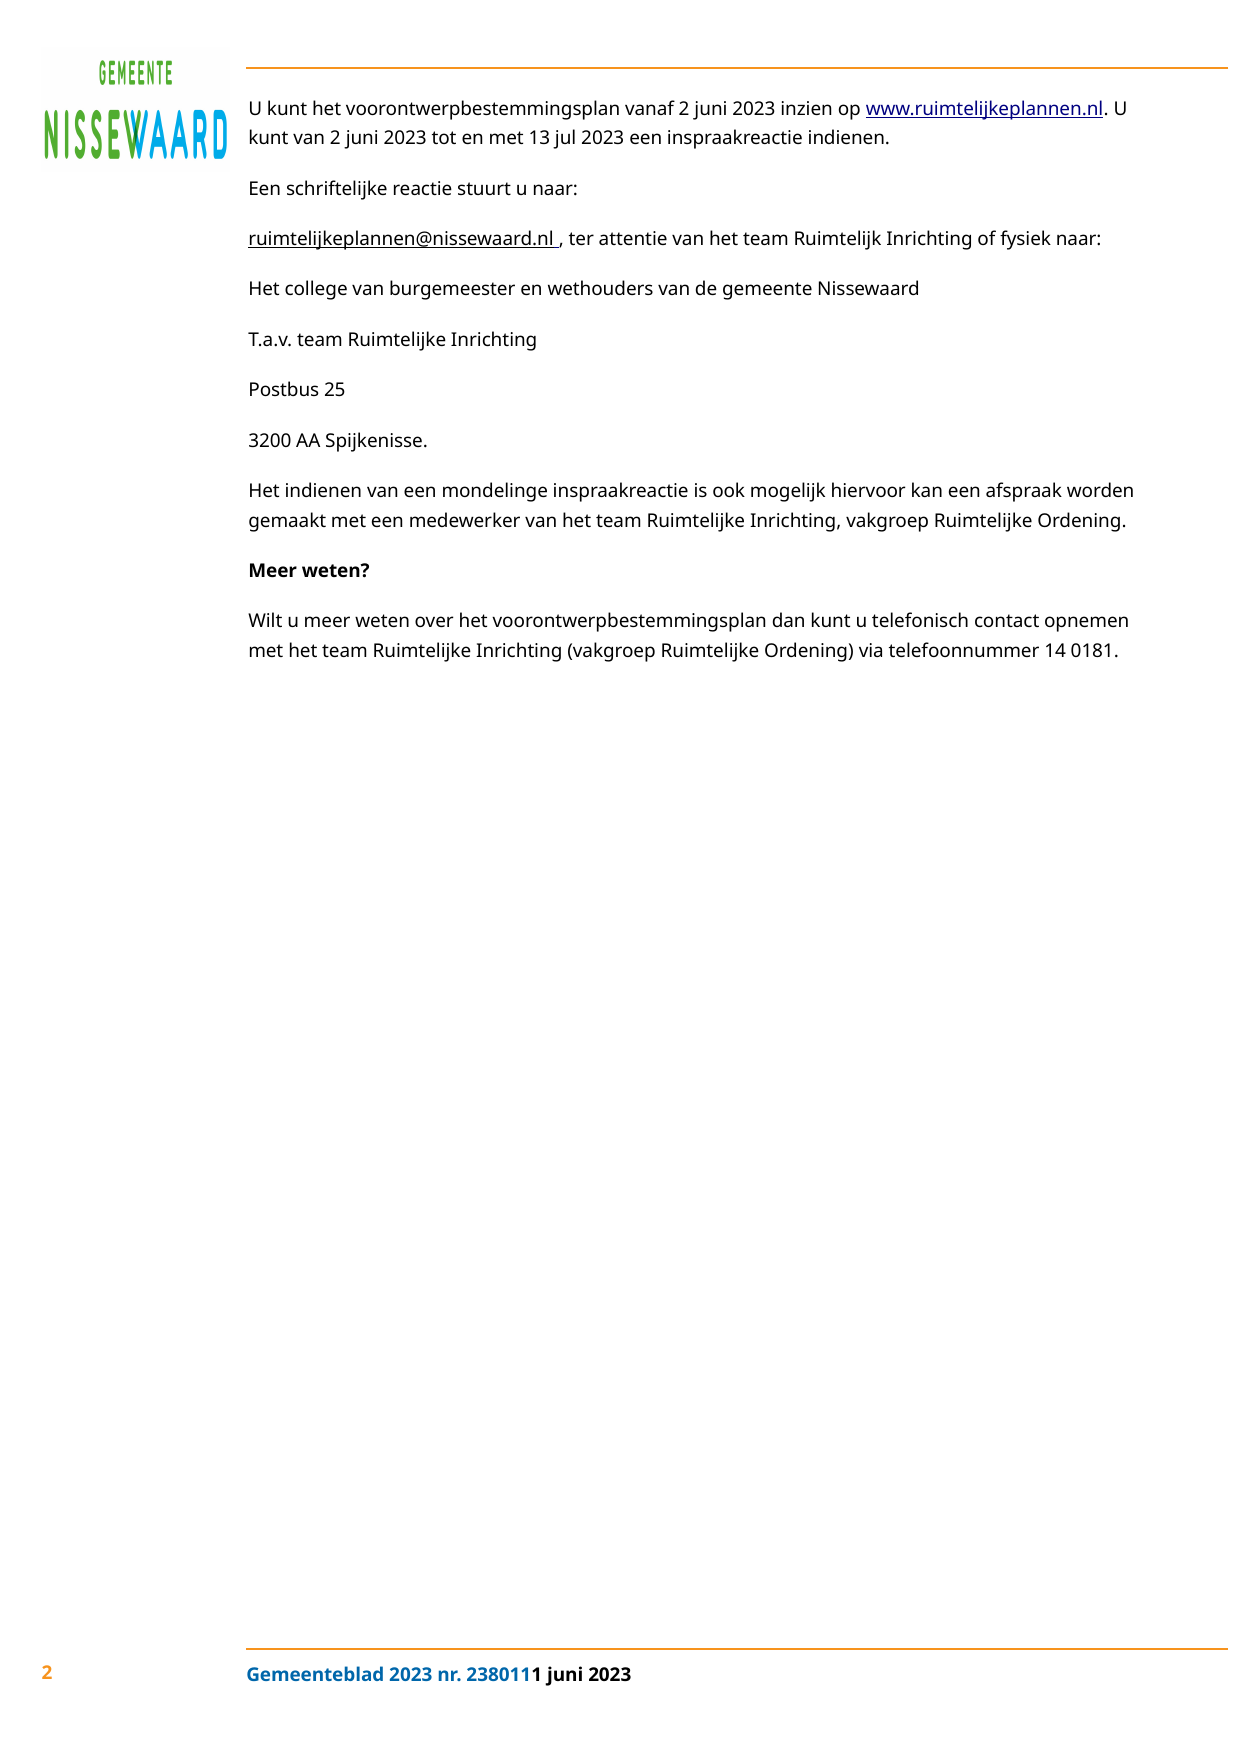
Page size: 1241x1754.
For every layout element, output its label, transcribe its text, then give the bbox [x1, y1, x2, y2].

text Meer weten? [248, 557, 1152, 583]
text U kunt het voorontwerpbestemmingsplan vanaf 2 juni 2023 inzien op www.ruimtelijkeplannen.nl. U kunt van 2 juni 2023 tot en met 13 jul 2023 een inspraakreactie indienen. [248, 95, 1152, 150]
text T.a.v. team Ruimtelijke Inrichting [248, 326, 1152, 352]
text Het indienen van een mondelinge inspraakreactie is ook mogelijk hiervoor kan een afspraak worden gemaakt met een medewerker van het team Ruimtelijke Inrichting, vakgroep Ruimtelijke Ordening. [248, 477, 1152, 533]
picture [41, 47, 231, 172]
text Een schriftelijke reactie stuurt u naar: [248, 175, 1152, 201]
text Het college van burgemeester en wethouders van de gemeente Nissewaard [248, 276, 1152, 301]
text ruimtelijkeplannen@nissewaard.nl , ter attentie van het team Ruimtelijk Inrichting of fysiek naar: [248, 225, 1152, 251]
text Wilt u meer weten over het voorontwerpbestemmingsplan dan kunt u telefonisch contact opnemen met het team Ruimtelijke Inrichting (vakgroep Ruimtelijke Ordening) via telefoonnummer 14 0181. [248, 608, 1152, 663]
text 3200 AA Spijkenisse. [248, 427, 1152, 453]
text Postbus 25 [248, 376, 1152, 402]
